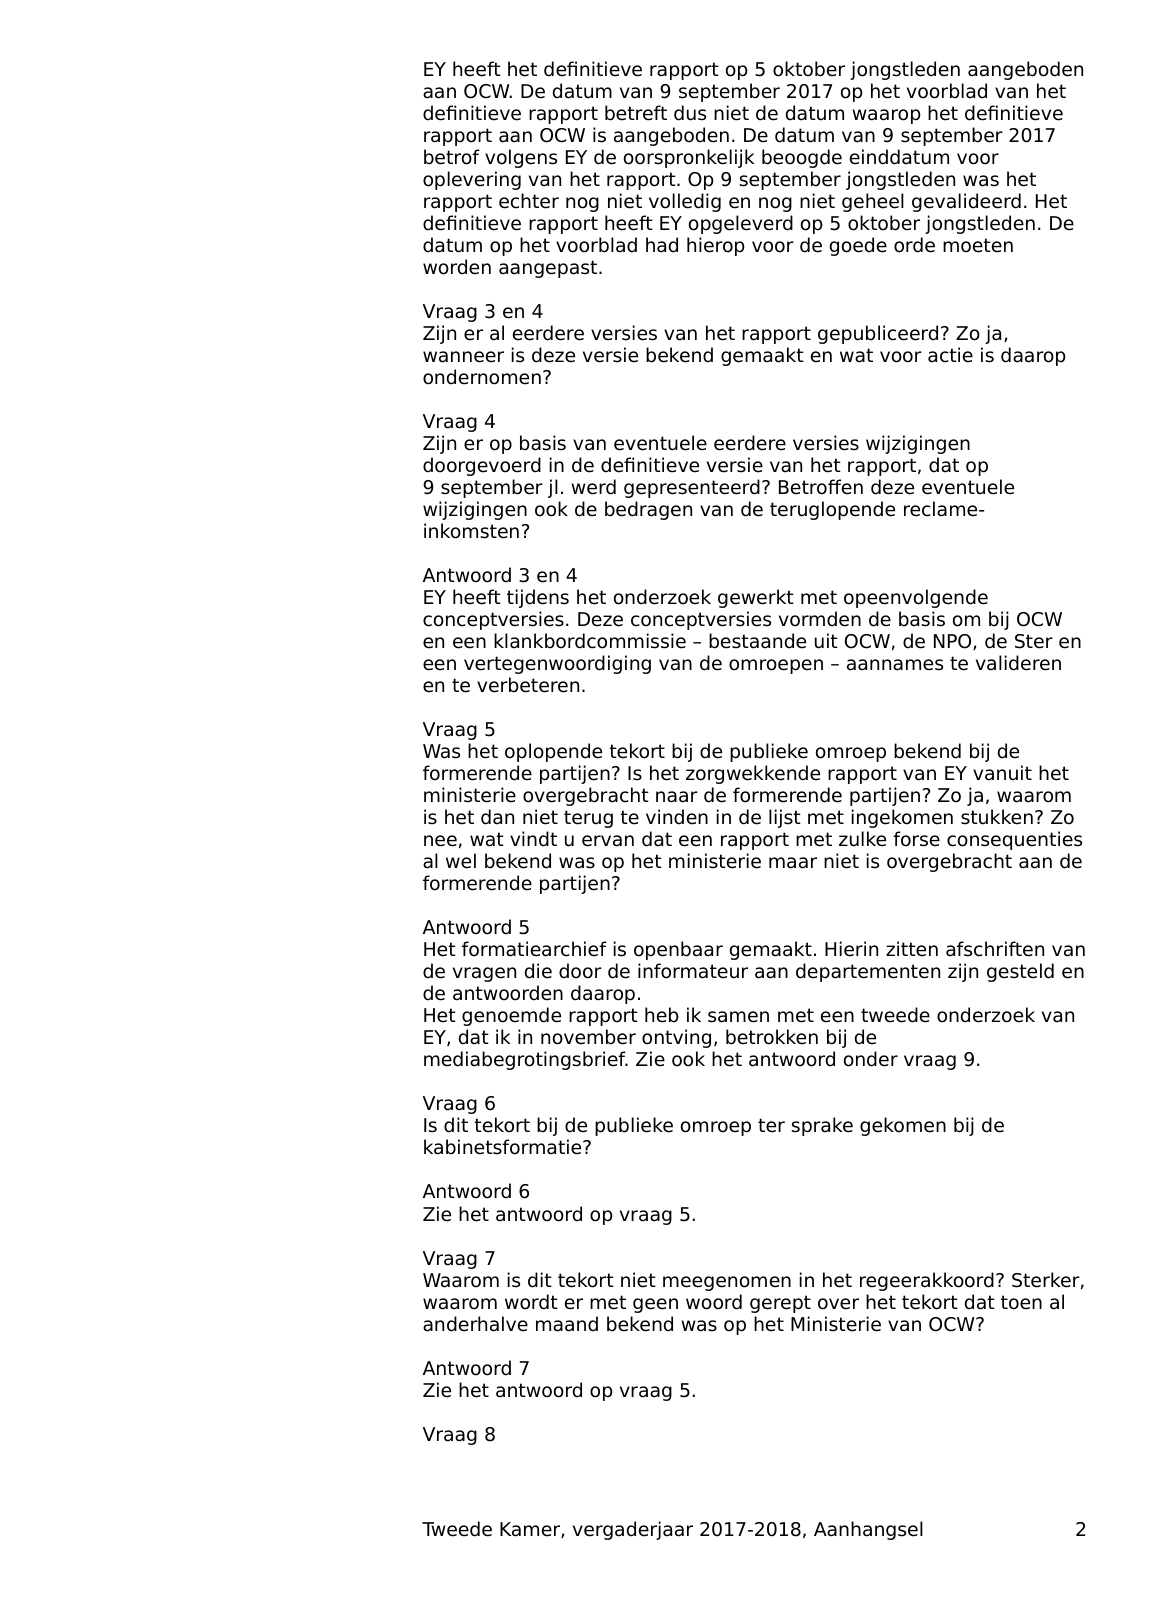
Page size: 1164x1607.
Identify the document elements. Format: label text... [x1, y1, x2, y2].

text Antwoord 7 [422, 1358, 1087, 1380]
text Is dit tekort bij de publieke omroep ter sprake gekomen bij de kabinetsformatie? [422, 1115, 1087, 1159]
text Zie het antwoord op vraag 5. [422, 1203, 1087, 1225]
text Vraag 7 [422, 1248, 1087, 1269]
text Was het oplopende tekort bij de publieke omroep bekend bij de formerende partijen? Is het zorgwekkende rapport van EY vanuit het ministerie overgebracht naar de formerende partijen? Zo ja, waarom is het dan niet terug te vinden in de lijst met ingekomen stukken? Zo nee, wat vindt u ervan dat een rapport met zulke forse consequenties al wel bekend was op het ministerie maar niet is overgebracht aan de formerende partijen? [422, 741, 1087, 895]
text Het genoemde rapport heb ik samen met een tweede onderzoek van EY, dat ik in november ontving, betrokken bij de mediabegrotingsbrief. Zie ook het antwoord onder vraag 9. [422, 1005, 1087, 1071]
text Vraag 4 [422, 411, 1087, 433]
text Vraag 3 en 4 [422, 301, 1087, 323]
text EY heeft tijdens het onderzoek gewerkt met opeenvolgende conceptversies. Deze conceptversies vormden de basis om bij OCW en een klankbordcommissie – bestaande uit OCW, de NPO, de Ster en een vertegenwoordiging van de omroepen – aannames te valideren en te verbeteren. [422, 587, 1087, 697]
text Vraag 8 [422, 1424, 1087, 1446]
text Antwoord 3 en 4 [422, 565, 1087, 587]
text Het formatiearchief is openbaar gemaakt. Hierin zitten afschriften van de vragen die door de informateur aan departementen zijn gesteld en de antwoorden daarop. [422, 939, 1087, 1005]
text Vraag 6 [422, 1093, 1087, 1115]
text Zie het antwoord op vraag 5. [422, 1380, 1087, 1402]
text Vraag 5 [422, 719, 1087, 741]
text Waarom is dit tekort niet meegenomen in het regeerakkoord? Sterker, waarom wordt er met geen woord gerept over het tekort dat toen al anderhalve maand bekend was op het Ministerie van OCW? [422, 1269, 1087, 1336]
text Zijn er al eerdere versies van het rapport gepubliceerd? Zo ja, wanneer is deze versie bekend gemaakt en wat voor actie is daarop ondernomen? [422, 323, 1087, 389]
text Antwoord 6 [422, 1181, 1087, 1203]
text Zijn er op basis van eventuele eerdere versies wijzigingen doorgevoerd in de definitieve versie van het rapport, dat op 9 september jl. werd gepresenteerd? Betroffen deze eventuele wijzigingen ook de bedragen van de teruglopende reclame-inkomsten? [422, 433, 1087, 543]
text Antwoord 5 [422, 917, 1087, 939]
text EY heeft het definitieve rapport op 5 oktober jongstleden aangeboden aan OCW. De datum van 9 september 2017 op het voorblad van het definitieve rapport betreft dus niet de datum waarop het definitieve rapport aan OCW is aangeboden. De datum van 9 september 2017 betrof volgens EY de oorspronkelijk beoogde einddatum voor oplevering van het rapport. Op 9 september jongstleden was het rapport echter nog niet volledig en nog niet geheel gevalideerd. Het definitieve rapport heeft EY opgeleverd op 5 oktober jongstleden. De datum op het voorblad had hierop voor de goede orde moeten worden aangepast. [422, 59, 1087, 279]
